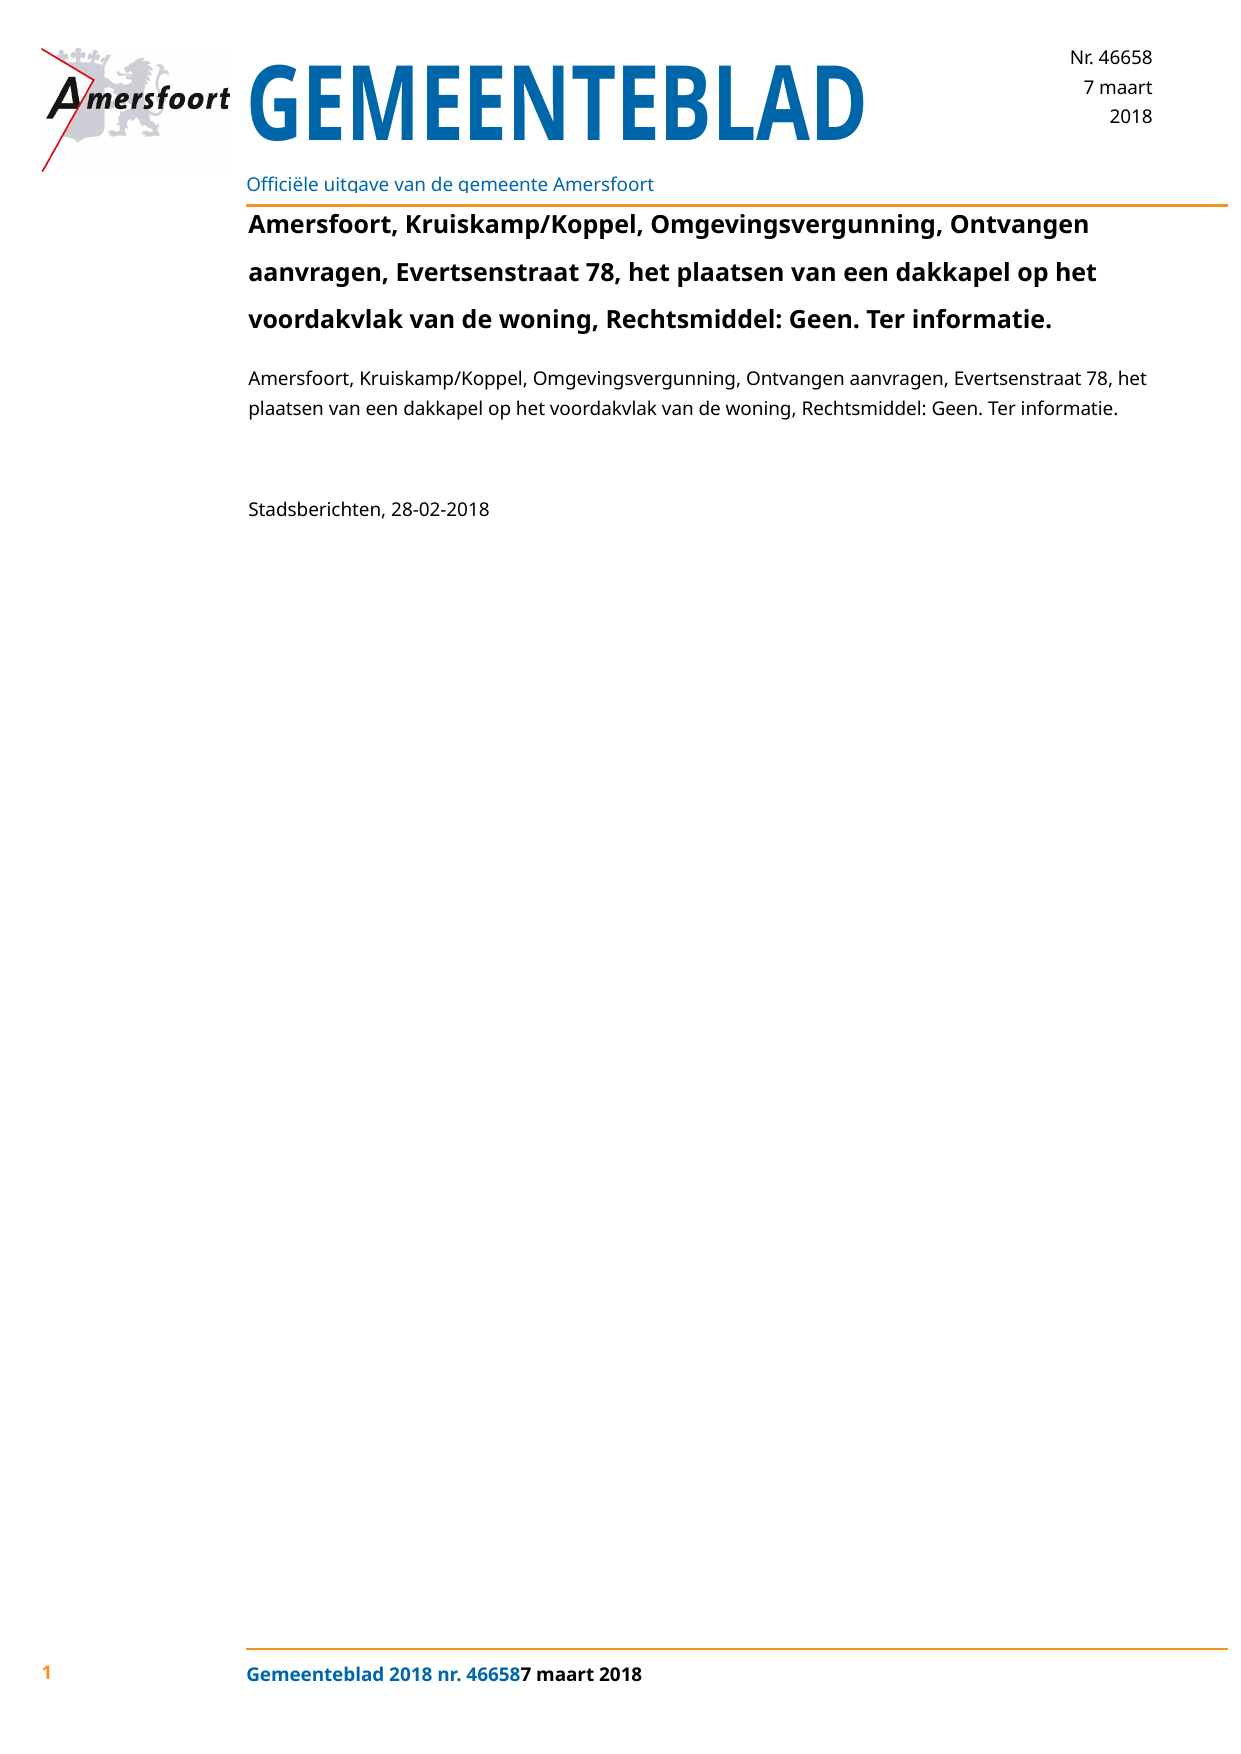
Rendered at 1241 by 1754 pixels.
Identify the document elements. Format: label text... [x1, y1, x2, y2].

picture [41, 47, 231, 172]
text Stadsberichten, 28-02-2018 [248, 496, 1152, 522]
text Amersfoort, Kruiskamp/Koppel, Omgevingsvergunning, Ontvangen aanvragen, Evertsenstraat 78, het plaatsen van een dakkapel op het voordakvlak van de woning, Rechtsmiddel: Geen. Ter informatie. [248, 207, 1152, 336]
text Amersfoort, Kruiskamp/Koppel, Omgevingsvergunning, Ontvangen aanvragen, Evertsenstraat 78, het plaatsen van een dakkapel op het voordakvlak van de woning, Rechtsmiddel: Geen. Ter informatie. [248, 366, 1152, 421]
